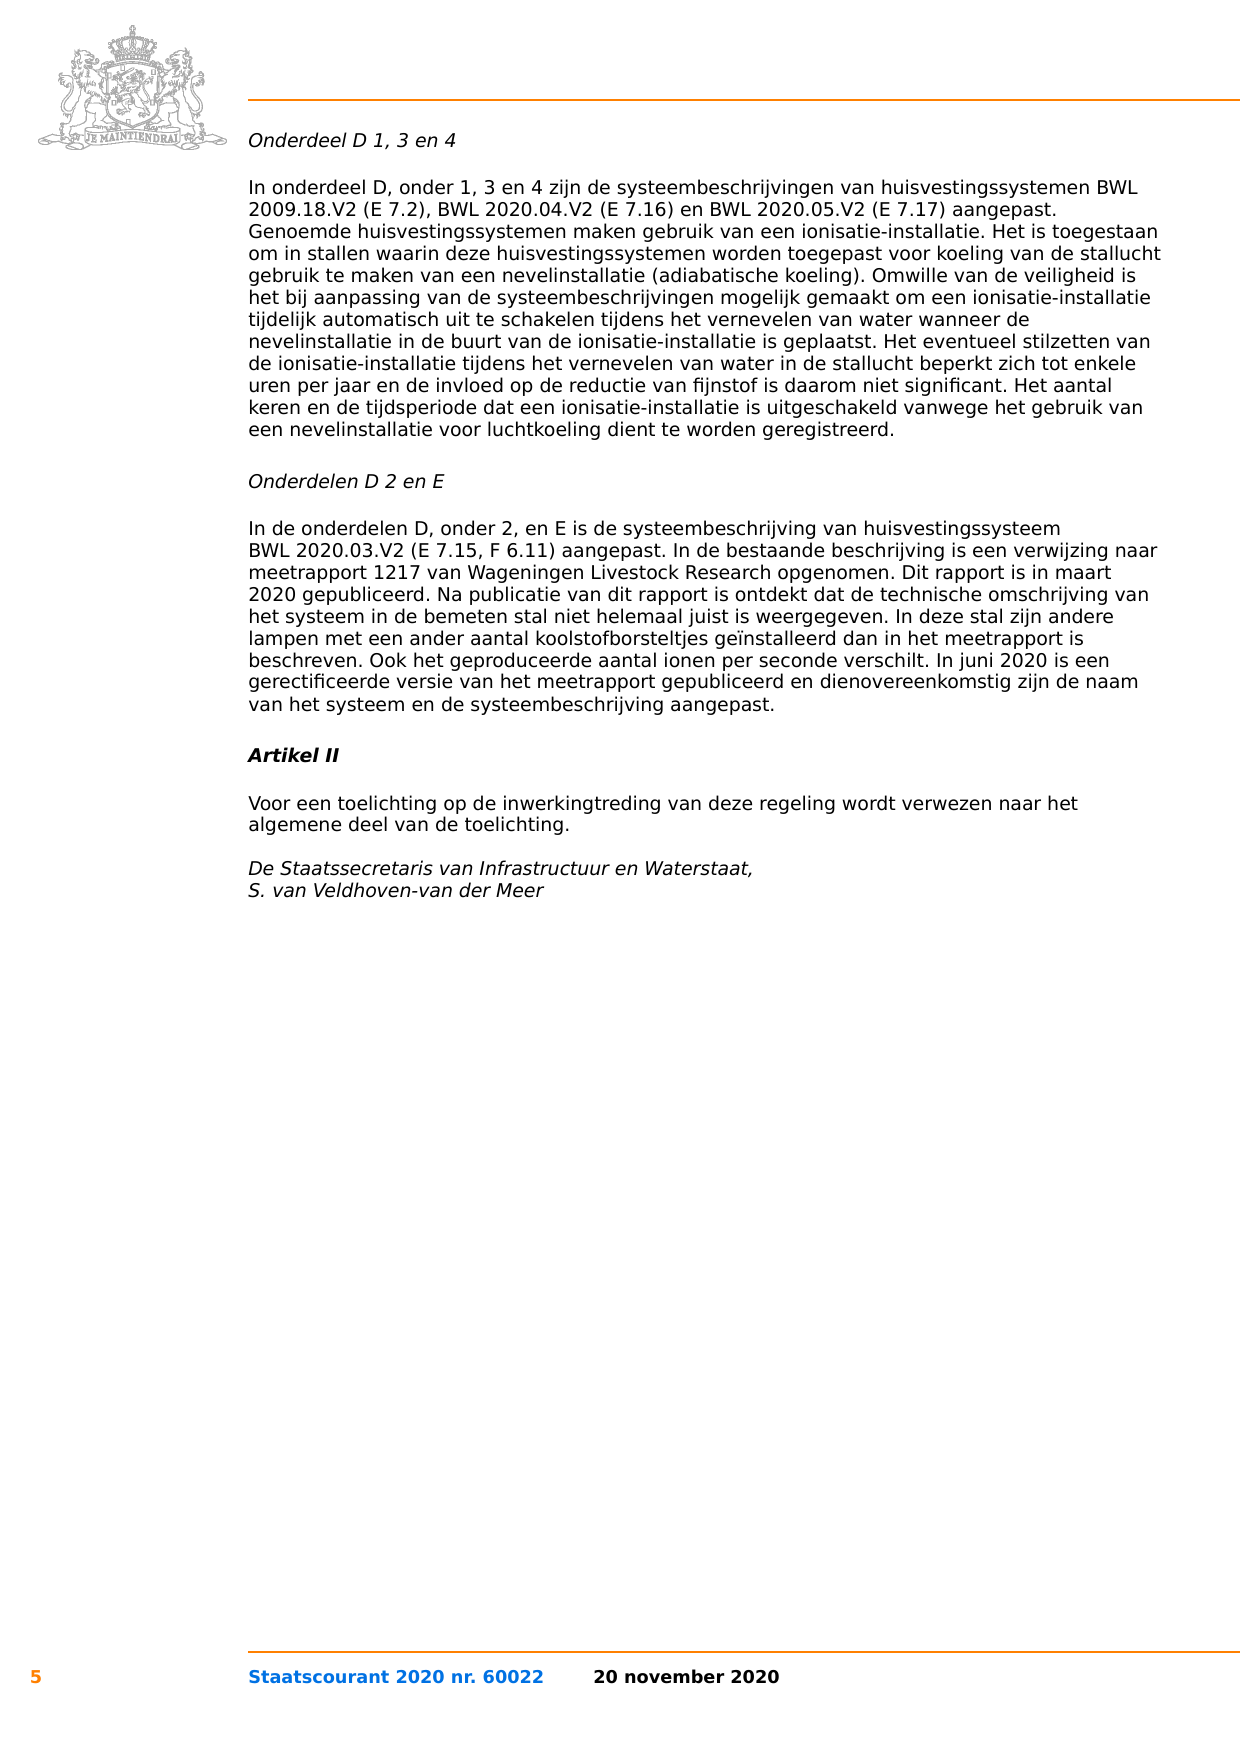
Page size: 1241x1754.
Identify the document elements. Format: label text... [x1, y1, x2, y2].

text De Staatssecretaris van Infrastructuur en Waterstaat, S. van Veldhoven-van der Meer [248, 858, 1163, 902]
text In onderdeel D, onder 1, 3 en 4 zijn de systeembeschrijvingen van huisvestingssystemen BWL 2009.18.V2 (E 7.2), BWL 2020.04.V2 (E 7.16) en BWL 2020.05.V2 (E 7.17) aangepast. Genoemde huisvestingssystemen maken gebruik van een ionisatie-installatie. Het is toegestaan om in stallen waarin deze huisvestingssystemen worden toegepast voor koeling van de stallucht gebruik te maken van een nevelinstallatie (adiabatische koeling). Omwille van de veiligheid is het bij aanpassing van de systeembeschrijvingen mogelijk gemaakt om een ionisatie-installatie tijdelijk automatisch uit te schakelen tijdens het vernevelen van water wanneer de nevelinstallatie in de buurt van de ionisatie-installatie is geplaatst. Het eventueel stilzetten van de ionisatie-installatie tijdens het vernevelen van water in de stallucht beperkt zich tot enkele uren per jaar en de invloed op de reductie van fijnstof is daarom niet significant. Het aantal keren en de tijdsperiode dat een ionisatie-installatie is uitgeschakeld vanwege het gebruik van een nevelinstallatie voor luchtkoeling dient te worden geregistreerd. [248, 177, 1163, 441]
picture [38, 25, 227, 150]
text Voor een toelichting op de inwerkingtreding van deze regeling wordt verwezen naar het algemene deel van de toelichting. [248, 792, 1163, 836]
text In de onderdelen D, onder 2, en E is de systeembeschrijving van huisvestingssysteem BWL 2020.03.V2 (E 7.15, F 6.11) aangepast. In de bestaande beschrijving is een verwijzing naar meetrapport 1217 van Wageningen Livestock Research opgenomen. Dit rapport is in maart 2020 gepubliceerd. Na publicatie van dit rapport is ontdekt dat de technische omschrijving van het systeem in de bemeten stal niet helemaal juist is weergegeven. In deze stal zijn andere lampen met een ander aantal koolstofborsteltjes geïnstalleerd dan in het meetrapport is beschreven. Ook het geproduceerde aantal ionen per seconde verschilt. In juni 2020 is een gerectificeerde versie van het meetrapport gepubliceerd en dienovereenkomstig zijn de naam van het systeem en de systeembeschrijving aangepast. [248, 518, 1163, 715]
subtitle Artikel II [248, 745, 1163, 767]
subtitle Onderdeel D 1, 3 en 4 [248, 130, 1163, 152]
subtitle Onderdelen D 2 en E [248, 471, 1163, 493]
